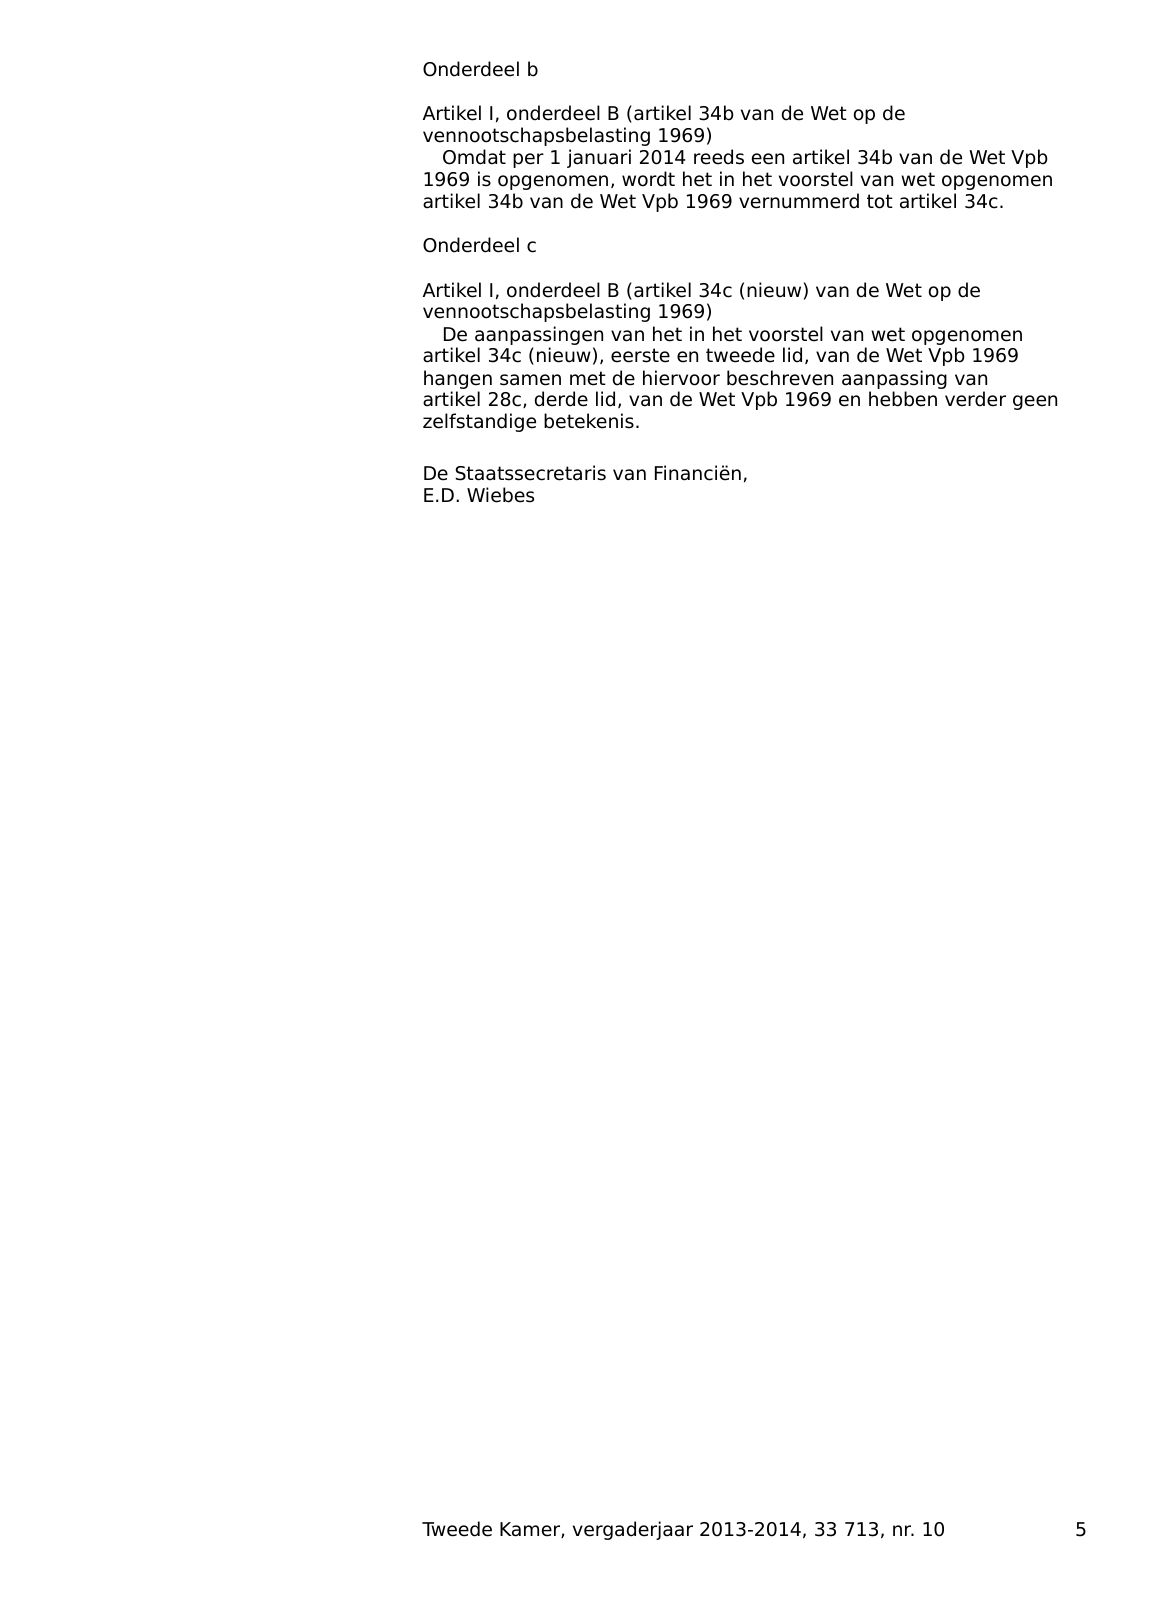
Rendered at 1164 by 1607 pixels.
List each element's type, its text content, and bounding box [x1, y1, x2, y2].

subtitle Onderdeel c [422, 235, 1087, 257]
subtitle Onderdeel b [422, 59, 1087, 81]
text De Staatssecretaris van Financiën, E.D. Wiebes [422, 463, 1087, 507]
text De aanpassingen van het in het voorstel van wet opgenomen artikel 34c (nieuw), eerste en tweede lid, van de Wet Vpb 1969 hangen samen met de hiervoor beschreven aanpassing van artikel 28c, derde lid, van de Wet Vpb 1969 en hebben verder geen zelfstandige betekenis. [422, 323, 1087, 433]
text Omdat per 1 januari 2014 reeds een artikel 34b van de Wet Vpb 1969 is opgenomen, wordt het in het voorstel van wet opgenomen artikel 34b van de Wet Vpb 1969 vernummerd tot artikel 34c. [422, 147, 1087, 213]
subtitle Artikel I, onderdeel B (artikel 34b van de Wet op de vennootschapsbelasting 1969) [422, 103, 1087, 147]
subtitle Artikel I, onderdeel B (artikel 34c (nieuw) van de Wet op de vennootschapsbelasting 1969) [422, 279, 1087, 323]
